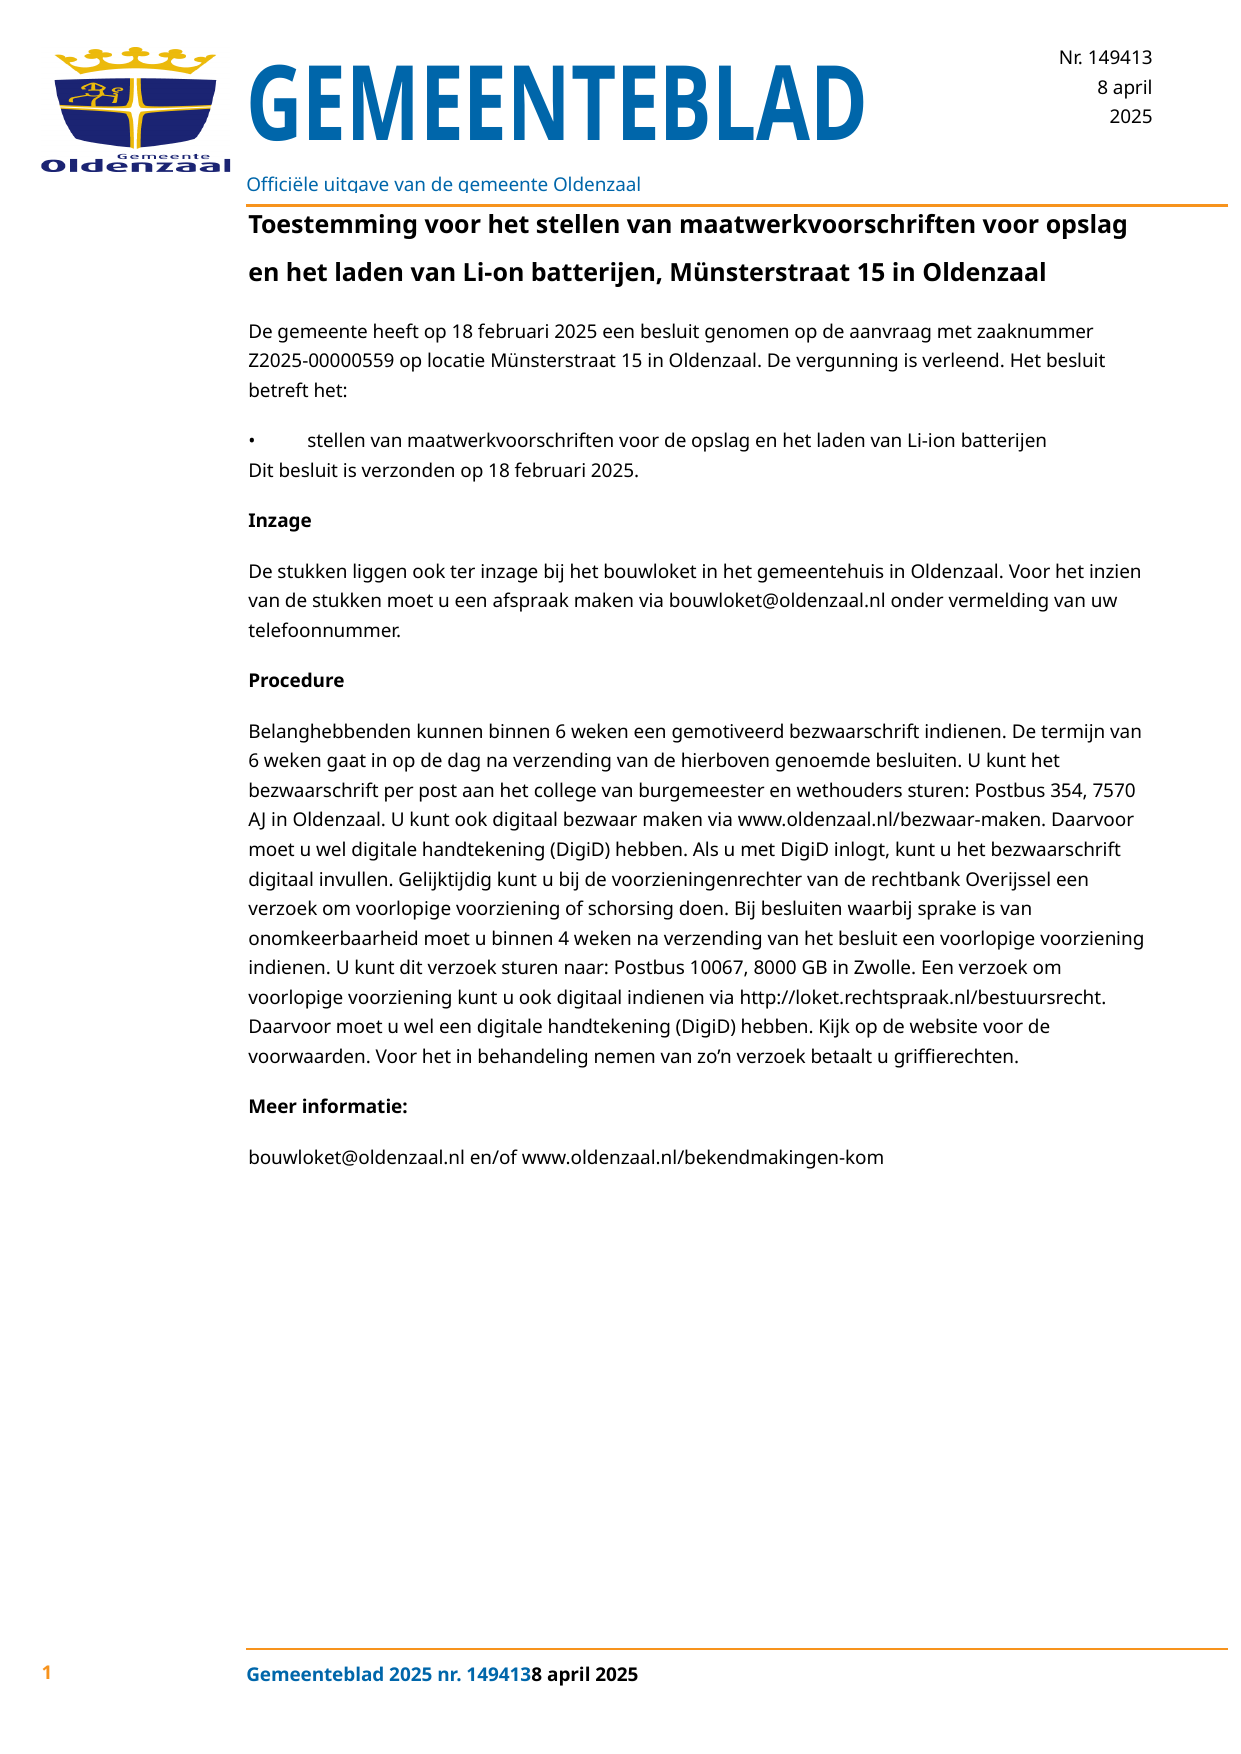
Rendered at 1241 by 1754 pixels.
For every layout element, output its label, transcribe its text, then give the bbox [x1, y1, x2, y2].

text De stukken liggen ook ter inzage bij het bouwloket in het gemeentehuis in Oldenzaal. Voor het inzien van de stukken moet u een afspraak maken via bouwloket@oldenzaal.nl onder vermelding van uw telefoonnummer. [248, 558, 1152, 643]
text Belanghebbenden kunnen binnen 6 weken een gemotiveerd bezwaarschrift indienen. De termijn van 6 weken gaat in op de dag na verzending van de hierboven genoemde besluiten. U kunt het bezwaarschrift per post aan het college van burgemeester en wethouders sturen: Postbus 354, 7570 AJ in Oldenzaal. U kunt ook digitaal bezwaar maken via www.oldenzaal.nl/bezwaar-maken. Daarvoor moet u wel digitale handtekening (DigiD) hebben. Als u met DigiD inlogt, kunt u het bezwaarschrift digitaal invullen. Gelijktijdig kunt u bij de voorzieningenrechter van de rechtbank Overijssel een verzoek om voorlopige voorziening of schorsing doen. Bij besluiten waarbij sprake is van onomkeerbaarheid moet u binnen 4 weken na verzending van het besluit een voorlopige voorziening indienen. U kunt dit verzoek sturen naar: Postbus 10067, 8000 GB in Zwolle. Een verzoek om voorlopige voorziening kunt u ook digitaal indienen via http://loket.rechtspraak.nl/bestuursrecht. Daarvoor moet u wel een digitale handtekening (DigiD) hebben. Kijk op de website voor de voorwaarden. Voor het in behandeling nemen van zo’n verzoek betaalt u griffierechten. [248, 718, 1152, 1069]
text bouwloket@oldenzaal.nl en/of www.oldenzaal.nl/bekendmakingen-kom [248, 1144, 1152, 1170]
text Procedure [248, 667, 1152, 693]
text Meer informatie: [248, 1094, 1152, 1119]
text Dit besluit is verzonden op 18 februari 2025. [248, 457, 1152, 483]
text Toestemming voor het stellen van maatwerkvoorschriften voor opslag en het laden van Li-on batterijen, Münsterstraat 15 in Oldenzaal [248, 207, 1152, 288]
text De gemeente heeft op 18 februari 2025 een besluit genomen op de aanvraag met zaaknummer Z2025-00000559 op locatie Münsterstraat 15 in Oldenzaal. De vergunning is verleend. Het besluit betreft het: [248, 318, 1152, 403]
list stellen van maatwerkvoorschriften voor de opslag en het laden van Li-ion batterijen [248, 427, 1152, 453]
picture [41, 47, 231, 172]
text Inzage [248, 507, 1152, 533]
